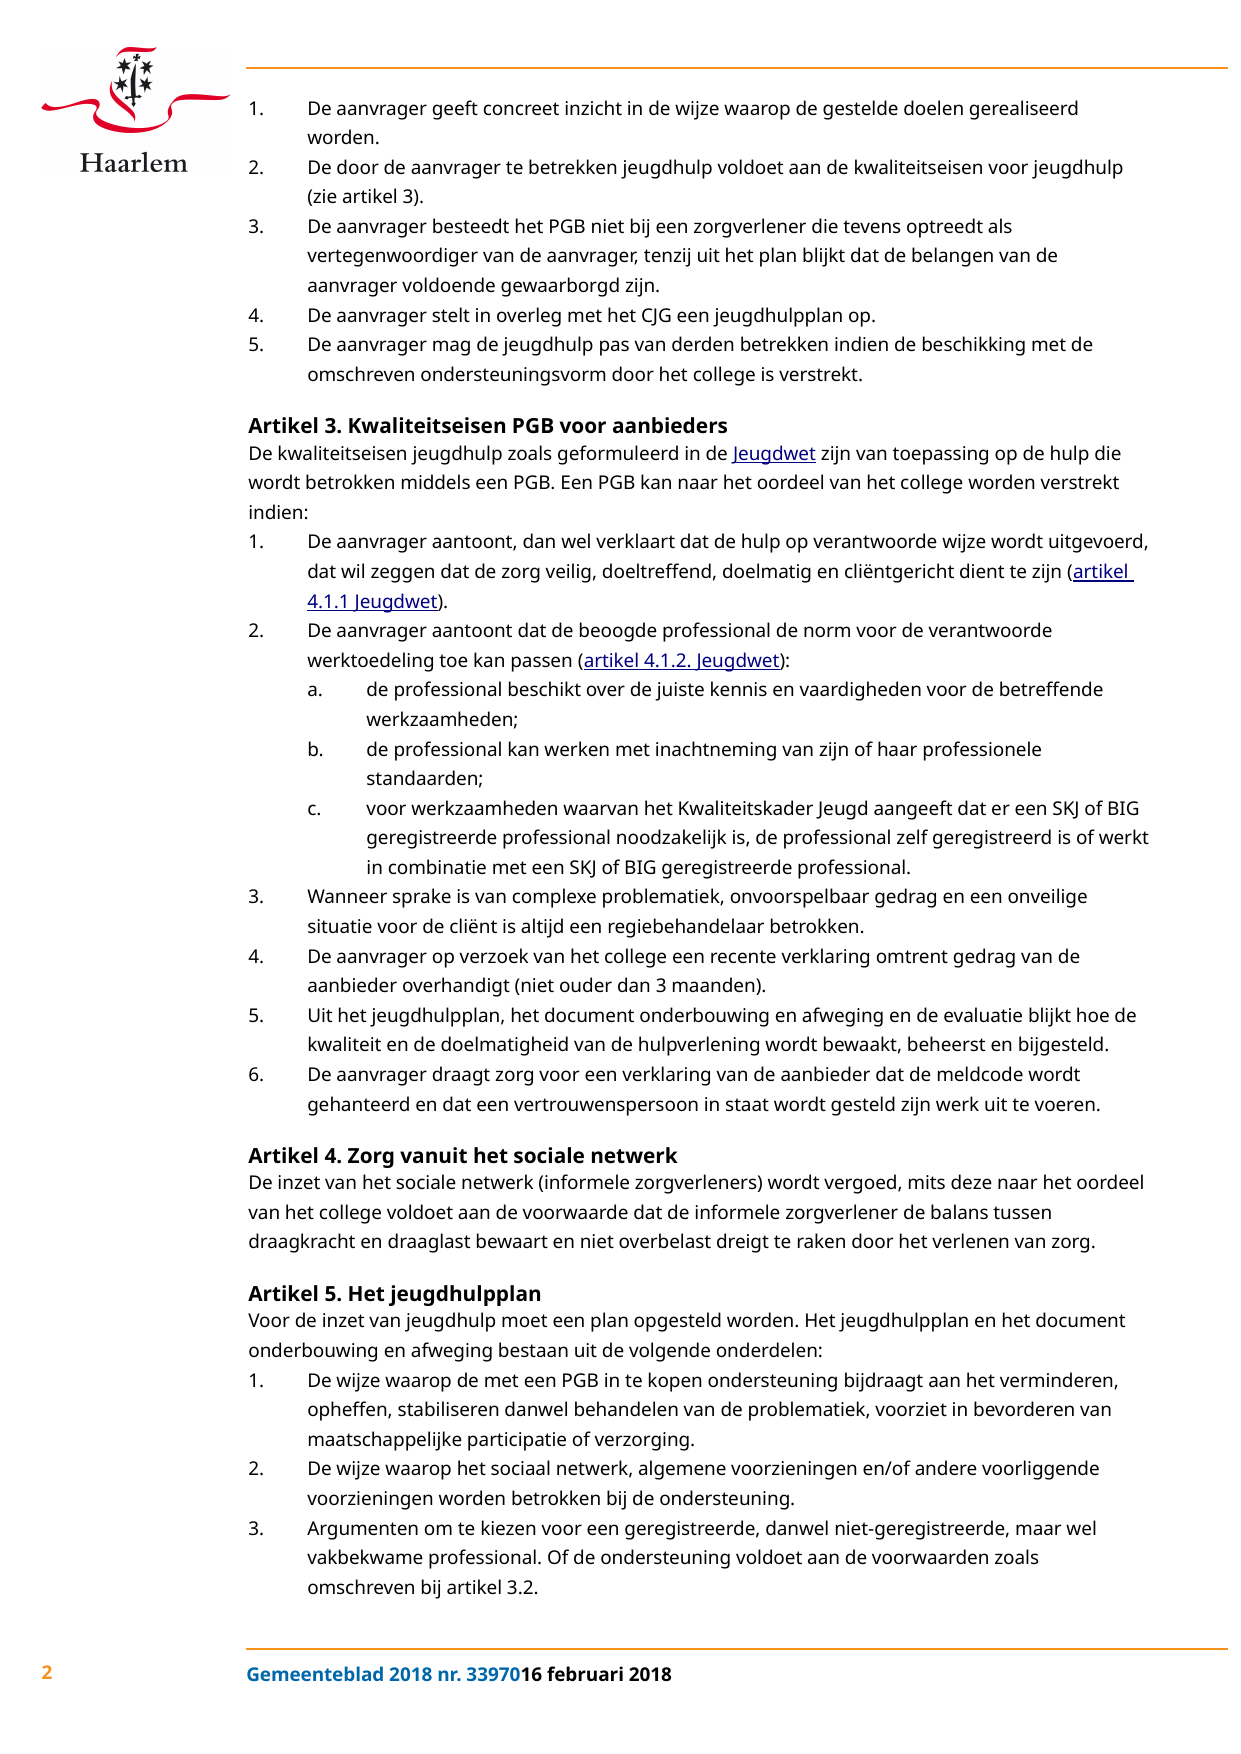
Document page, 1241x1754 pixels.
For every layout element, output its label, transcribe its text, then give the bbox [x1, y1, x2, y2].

list De aanvrager draagt zorg voor een verklaring van de aanbieder dat de meldcode wordt gehanteerd en dat een vertrouwenspersoon in staat wordt gesteld zijn werk uit te voeren. [248, 1061, 1152, 1116]
list De aanvrager mag de jeugdhulp pas van derden betrekken indien de beschikking met de omschreven ondersteuningsvorm door het college is verstrekt. [248, 331, 1152, 387]
list De aanvrager besteedt het PGB niet bij een zorgverlener die tevens optreedt als vertegenwoordiger van de aanvrager, tenzij uit het plan blijkt dat de belangen van de aanvrager voldoende gewaarborgd zijn. [248, 213, 1152, 298]
text Artikel 4. Zorg vanuit het sociale netwerk [248, 1141, 1152, 1169]
text Artikel 3. Kwaliteitseisen PGB voor aanbieders [248, 411, 1152, 440]
list De aanvrager op verzoek van het college een recente verklaring omtrent gedrag van de aanbieder overhandigt (niet ouder dan 3 maanden). [248, 943, 1152, 998]
list De aanvrager aantoont, dan wel verklaart dat de hulp op verantwoorde wijze wordt uitgevoerd, dat wil zeggen dat de zorg veilig, doeltreffend, doelmatig en cliëntgericht dient te zijn (artikel 4.1.1 Jeugdwet). [248, 529, 1152, 613]
list De wijze waarop de met een PGB in te kopen ondersteuning bijdraagt aan het verminderen, opheffen, stabiliseren danwel behandelen van de problematiek, voorziet in bevorderen van maatschappelijke participatie of verzorging. [248, 1367, 1152, 1452]
list de professional kan werken met inachtneming van zijn of haar professionele standaarden; [307, 736, 1152, 791]
list De aanvrager aantoont dat de beoogde professional de norm voor de verantwoorde werktoedeling toe kan passen (artikel 4.1.2. Jeugdwet): [248, 617, 1152, 673]
text Voor de inzet van jeugdhulp moet een plan opgesteld worden. Het jeugdhulpplan en het document onderbouwing en afweging bestaan uit de volgende onderdelen: [248, 1308, 1152, 1363]
list voor werkzaamheden waarvan het Kwaliteitskader Jeugd aangeeft dat er een SKJ of BIG geregistreerde professional noodzakelijk is, de professional zelf geregistreerd is of werkt in combinatie met een SKJ of BIG geregistreerde professional. [307, 795, 1152, 880]
list Uit het jeugdhulpplan, het document onderbouwing en afweging en de evaluatie blijkt hoe de kwaliteit en de doelmatigheid van de hulpverlening wordt bewaakt, beheerst en bijgesteld. [248, 1002, 1152, 1057]
list Argumenten om te kiezen voor een geregistreerde, danwel niet-geregistreerde, maar wel vakbekwame professional. Of de ondersteuning voldoet aan de voorwaarden zoals omschreven bij artikel 3.2. [248, 1515, 1152, 1599]
list De wijze waarop het sociaal netwerk, algemene voorzieningen en/of andere voorliggende voorzieningen worden betrokken bij de ondersteuning. [248, 1456, 1152, 1511]
list De aanvrager geeft concreet inzicht in de wijze waarop de gestelde doelen gerealiseerd worden. [248, 95, 1152, 150]
picture [41, 47, 231, 172]
list De door de aanvrager te betrekken jeugdhulp voldoet aan de kwaliteitseisen voor jeugdhulp (zie artikel 3). [248, 154, 1152, 209]
text Artikel 5. Het jeugdhulpplan [248, 1279, 1152, 1308]
list De aanvrager stelt in overleg met het CJG een jeugdhulpplan op. [248, 302, 1152, 328]
list de professional beschikt over de juiste kennis en vaardigheden voor de betreffende werkzaamheden; [307, 677, 1152, 732]
list Wanneer sprake is van complexe problematiek, onvoorspelbaar gedrag en een onveilige situatie voor de cliënt is altijd een regiebehandelaar betrokken. [248, 884, 1152, 939]
text De kwaliteitseisen jeugdhulp zoals geformuleerd in de Jeugdwet zijn van toepassing op de hulp die wordt betrokken middels een PGB. Een PGB kan naar het oordeel van het college worden verstrekt indien: [248, 440, 1152, 525]
text De inzet van het sociale netwerk (informele zorgverleners) wordt vergoed, mits deze naar het oordeel van het college voldoet aan de voorwaarde dat de informele zorgverlener de balans tussen draagkracht en draaglast bewaart en niet overbelast dreigt te raken door het verlenen van zorg. [248, 1169, 1152, 1254]
